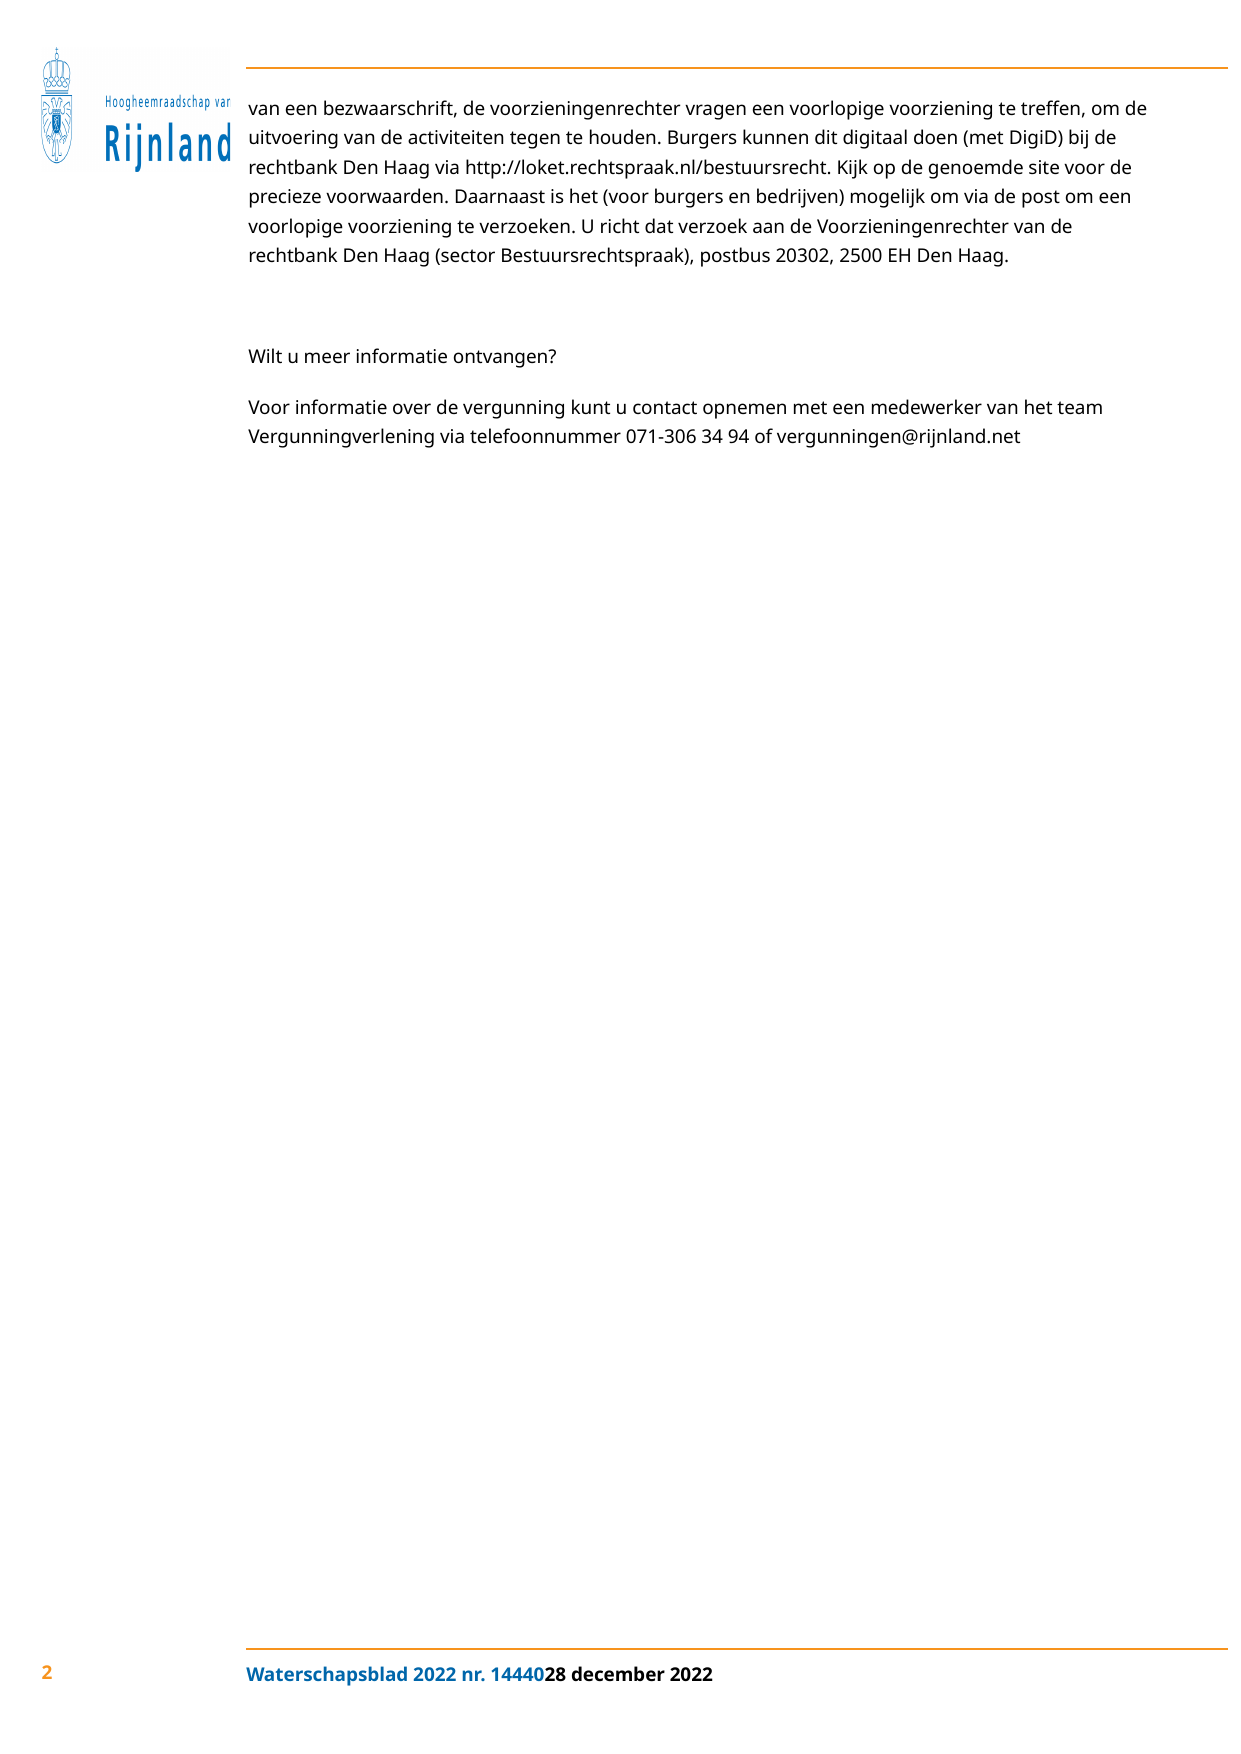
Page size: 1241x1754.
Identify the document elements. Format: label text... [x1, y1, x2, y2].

picture [41, 47, 231, 172]
text Wilt u meer informatie ontvangen? [248, 343, 1152, 369]
text Voor informatie over de vergunning kunt u contact opnemen met een medewerker van het team Vergunningverlening via telefoonnummer 071-306 34 94 of vergunningen@rijnland.net [248, 394, 1152, 449]
text van een bezwaarschrift, de voorzieningenrechter vragen een voorlopige voorziening te treffen, om de uitvoering van de activiteiten tegen te houden. Burgers kunnen dit digitaal doen (met DigiD) bij de rechtbank Den Haag via http://loket.rechtspraak.nl/bestuursrecht. Kijk op de genoemde site voor de precieze voorwaarden. Daarnaast is het (voor burgers en bedrijven) mogelijk om via de post om een voorlopige voorziening te verzoeken. U richt dat verzoek aan de Voorzieningenrechter van de rechtbank Den Haag (sector Bestuursrechtspraak), postbus 20302, 2500 EH Den Haag. [248, 95, 1152, 268]
